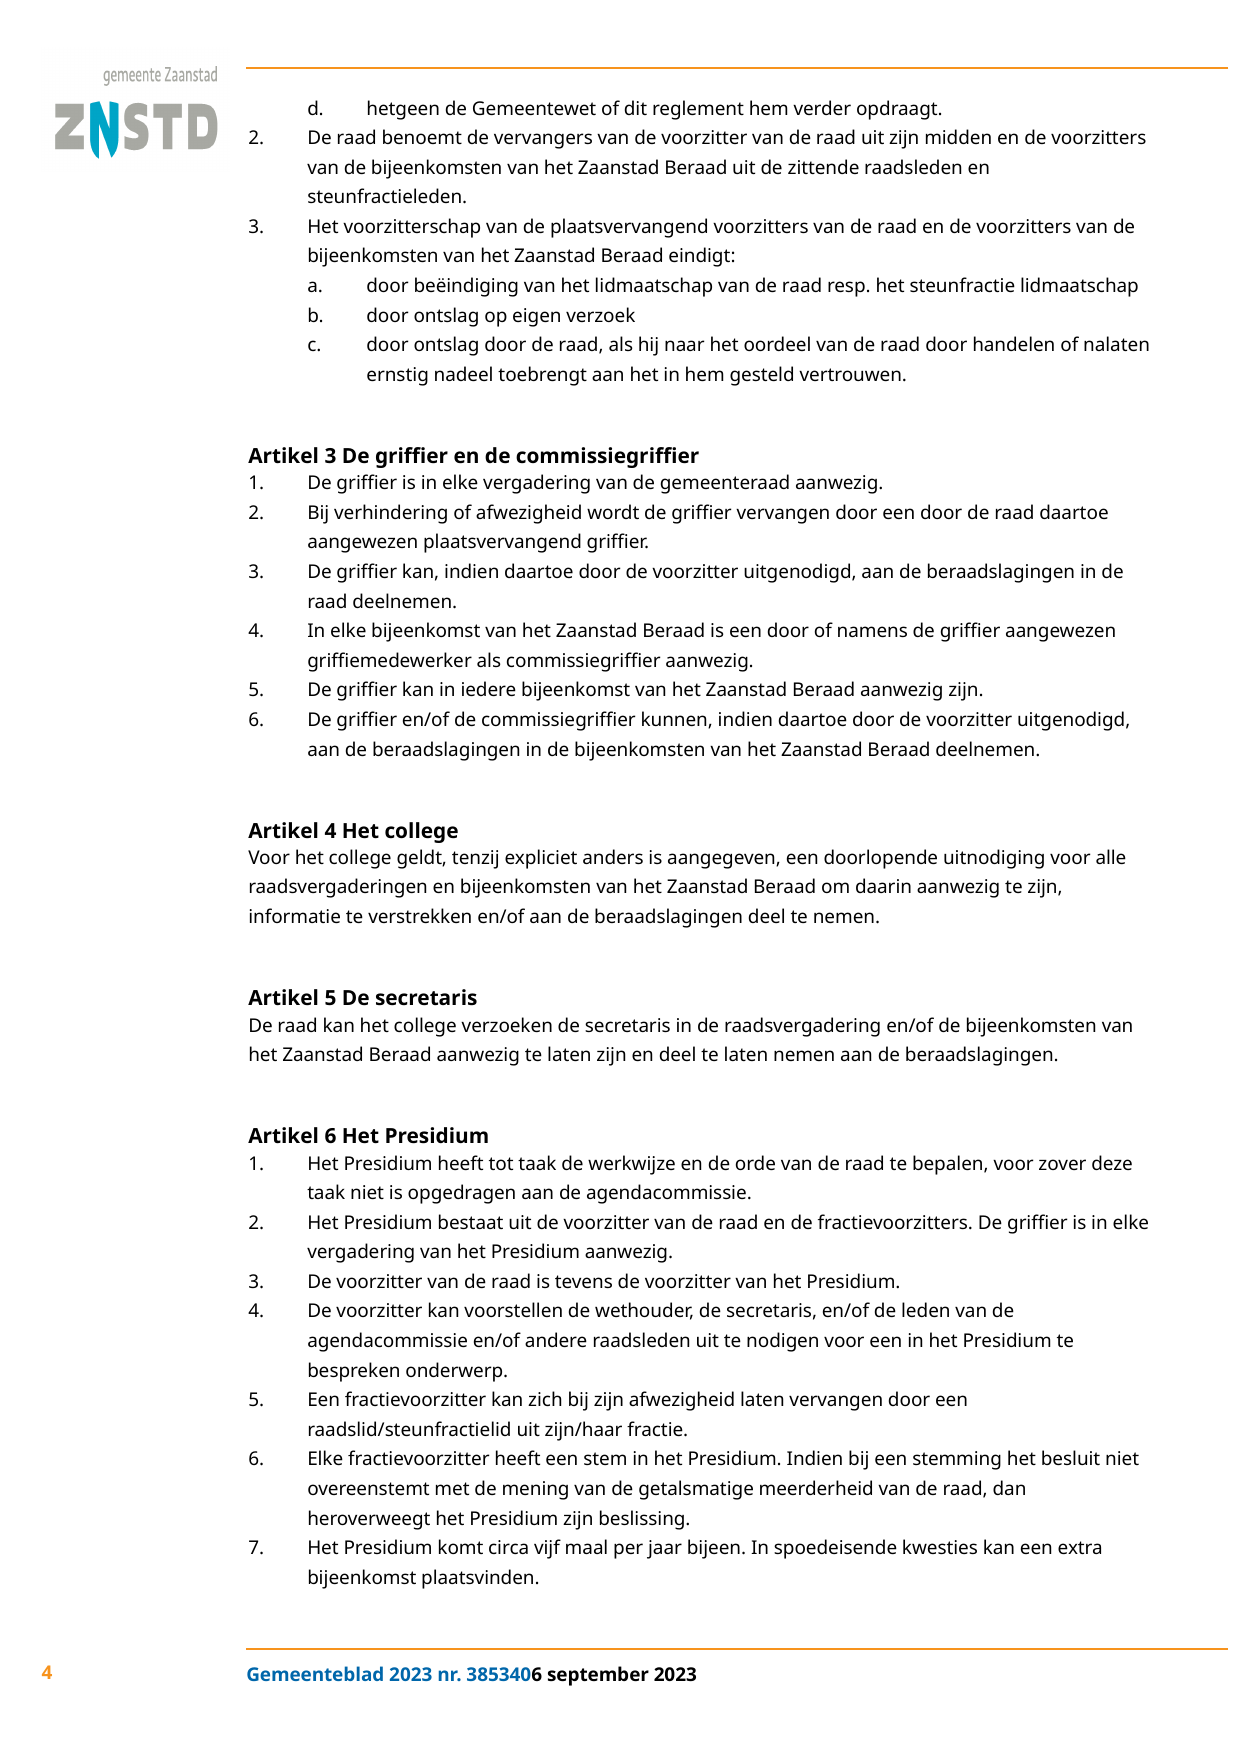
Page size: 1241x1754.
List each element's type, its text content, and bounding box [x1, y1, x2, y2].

text Artikel 6 Het Presidium [248, 1121, 1152, 1150]
list Het Presidium komt circa vijf maal per jaar bijeen. In spoedeisende kwesties kan een extra bijeenkomst plaatsvinden. [248, 1534, 1152, 1590]
list De raad benoemt de vervangers van de voorzitter van de raad uit zijn midden en de voorzitters van de bijeenkomsten van het Zaanstad Beraad uit de zittende raadsleden en steunfractieleden. [248, 124, 1152, 209]
text Voor het college geldt, tenzij expliciet anders is aangegeven, een doorlopende uitnodiging voor alle raadsvergaderingen en bijeenkomsten van het Zaanstad Beraad om daarin aanwezig te zijn, informatie te verstrekken en/of aan de beraadslagingen deel te nemen. [248, 844, 1152, 929]
list De griffier kan, indien daartoe door de voorzitter uitgenodigd, aan de beraadslagingen in de raad deelnemen. [248, 558, 1152, 613]
list De griffier is in elke vergadering van de gemeenteraad aanwezig. [248, 469, 1152, 495]
list Elke fractievoorzitter heeft een stem in het Presidium. Indien bij een stemming het besluit niet overeenstemt met de mening van de getalsmatige meerderheid van de raad, dan heroverweegt het Presidium zijn beslissing. [248, 1446, 1152, 1531]
list Het voorzitterschap van de plaatsvervangend voorzitters van de raad en de voorzitters van de bijeenkomsten van het Zaanstad Beraad eindigt: [248, 213, 1152, 268]
list Het Presidium heeft tot taak de werkwijze en de orde van de raad te bepalen, voor zover deze taak niet is opgedragen aan de agendacommissie. [248, 1150, 1152, 1205]
list door ontslag door de raad, als hij naar het oordeel van de raad door handelen of nalaten ernstig nadeel toebrengt aan het in hem gesteld vertrouwen. [307, 331, 1152, 387]
list De voorzitter kan voorstellen de wethouder, de secretaris, en/of de leden van de agendacommissie en/of andere raadsleden uit te nodigen voor een in het Presidium te bespreken onderwerp. [248, 1298, 1152, 1383]
list De griffier en/of de commissiegriffier kunnen, indien daartoe door de voorzitter uitgenodigd, aan de beraadslagingen in de bijeenkomsten van het Zaanstad Beraad deelnemen. [248, 706, 1152, 761]
picture [41, 47, 231, 172]
text Artikel 5 De secretaris [248, 983, 1152, 1012]
list door ontslag op eigen verzoek [307, 302, 1152, 328]
list De voorzitter van de raad is tevens de voorzitter van het Presidium. [248, 1268, 1152, 1294]
list In elke bijeenkomst van het Zaanstad Beraad is een door of namens de griffier aangewezen griffiemedewerker als commissiegriffier aanwezig. [248, 617, 1152, 673]
list Een fractievoorzitter kan zich bij zijn afwezigheid laten vervangen door een raadslid/steunfractielid uit zijn/haar fractie. [248, 1386, 1152, 1442]
text De raad kan het college verzoeken de secretaris in de raadsvergadering en/of de bijeenkomsten van het Zaanstad Beraad aanwezig te laten zijn en deel te laten nemen aan de beraadslagingen. [248, 1012, 1152, 1067]
list Het Presidium bestaat uit de voorzitter van de raad en de fractievoorzitters. De griffier is in elke vergadering van het Presidium aanwezig. [248, 1209, 1152, 1264]
list hetgeen de Gemeentewet of dit reglement hem verder opdraagt. [307, 95, 1152, 121]
list door beëindiging van het lidmaatschap van de raad resp. het steunfractie lidmaatschap [307, 272, 1152, 298]
text Artikel 4 Het college [248, 816, 1152, 844]
list De griffier kan in iedere bijeenkomst van het Zaanstad Beraad aanwezig zijn. [248, 677, 1152, 702]
list Bij verhindering of afwezigheid wordt de griffier vervangen door een door de raad daartoe aangewezen plaatsvervangend griffier. [248, 499, 1152, 554]
text Artikel 3 De griffier en de commissiegriffier [248, 441, 1152, 469]
